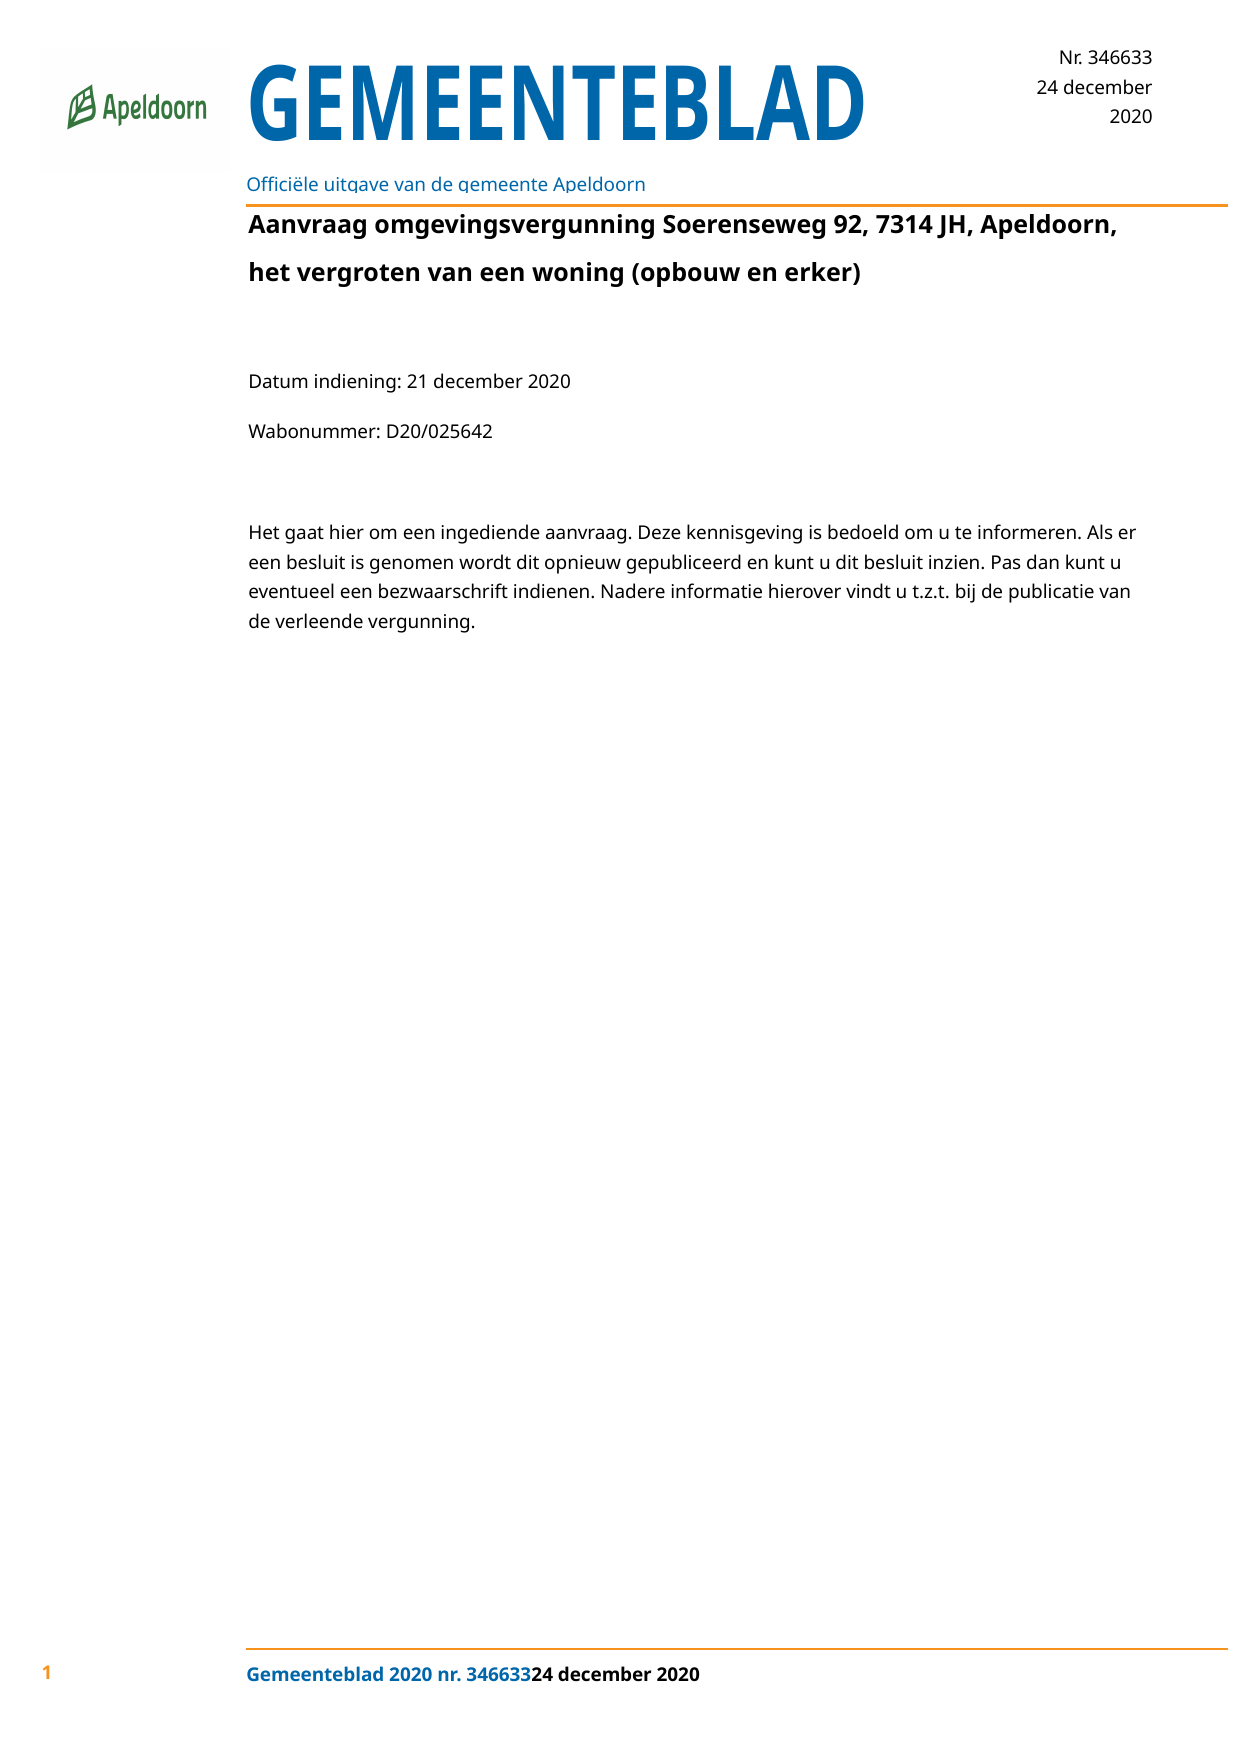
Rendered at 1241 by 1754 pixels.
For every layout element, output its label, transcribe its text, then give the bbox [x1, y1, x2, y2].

picture [41, 47, 231, 172]
text Wabonummer: D20/025642 [248, 419, 1152, 444]
text Datum indiening: 21 december 2020 [248, 368, 1152, 394]
text Het gaat hier om een ingediende aanvraag. Deze kennisgeving is bedoeld om u te informeren. Als er een besluit is genomen wordt dit opnieuw gepubliceerd en kunt u dit besluit inzien. Pas dan kunt u eventueel een bezwaarschrift indienen. Nadere informatie hierover vindt u t.z.t. bij de publicatie van de verleende vergunning. [248, 519, 1152, 634]
text Aanvraag omgevingsvergunning Soerenseweg 92, 7314 JH, Apeldoorn, het vergroten van een woning (opbouw en erker) [248, 207, 1152, 288]
